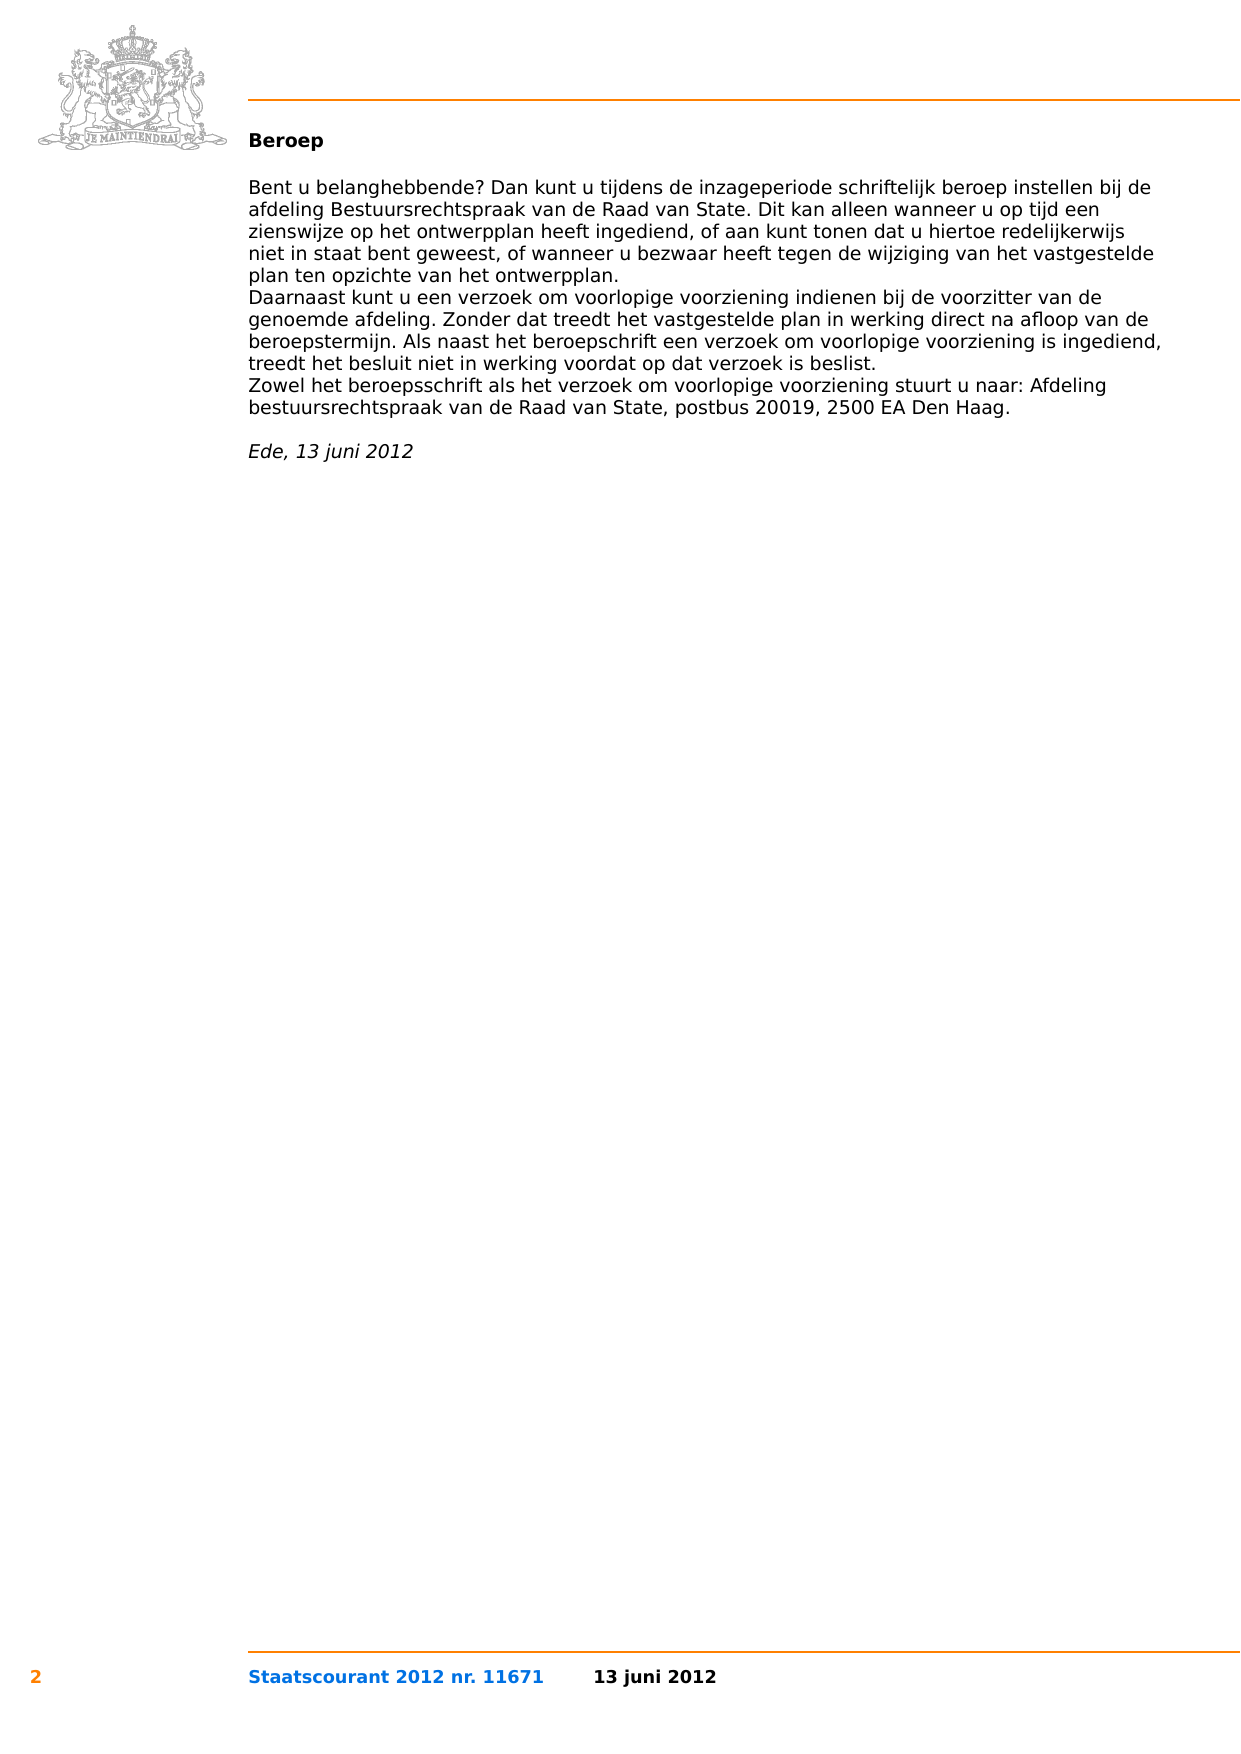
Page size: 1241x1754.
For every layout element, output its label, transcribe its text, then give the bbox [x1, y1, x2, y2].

picture [38, 25, 227, 150]
subtitle Beroep [248, 130, 1163, 152]
text Ede, 13 juni 2012 [248, 441, 1163, 462]
text Daarnaast kunt u een verzoek om voorlopige voorziening indienen bij de voorzitter van de genoemde afdeling. Zonder dat treedt het vastgestelde plan in werking direct na afloop van de beroepstermijn. Als naast het beroepschrift een verzoek om voorlopige voorziening is ingediend, treedt het besluit niet in werking voordat op dat verzoek is beslist. [248, 287, 1163, 375]
text Zowel het beroepsschrift als het verzoek om voorlopige voorziening stuurt u naar: Afdeling bestuursrechtspraak van de Raad van State, postbus 20019, 2500 EA Den Haag. [248, 375, 1163, 419]
text Bent u belanghebbende? Dan kunt u tijdens de inzageperiode schriftelijk beroep instellen bij de afdeling Bestuursrechtspraak van de Raad van State. Dit kan alleen wanneer u op tijd een zienswijze op het ontwerpplan heeft ingediend, of aan kunt tonen dat u hiertoe redelijkerwijs niet in staat bent geweest, of wanneer u bezwaar heeft tegen de wijziging van het vastgestelde plan ten opzichte van het ontwerpplan. [248, 177, 1163, 287]
